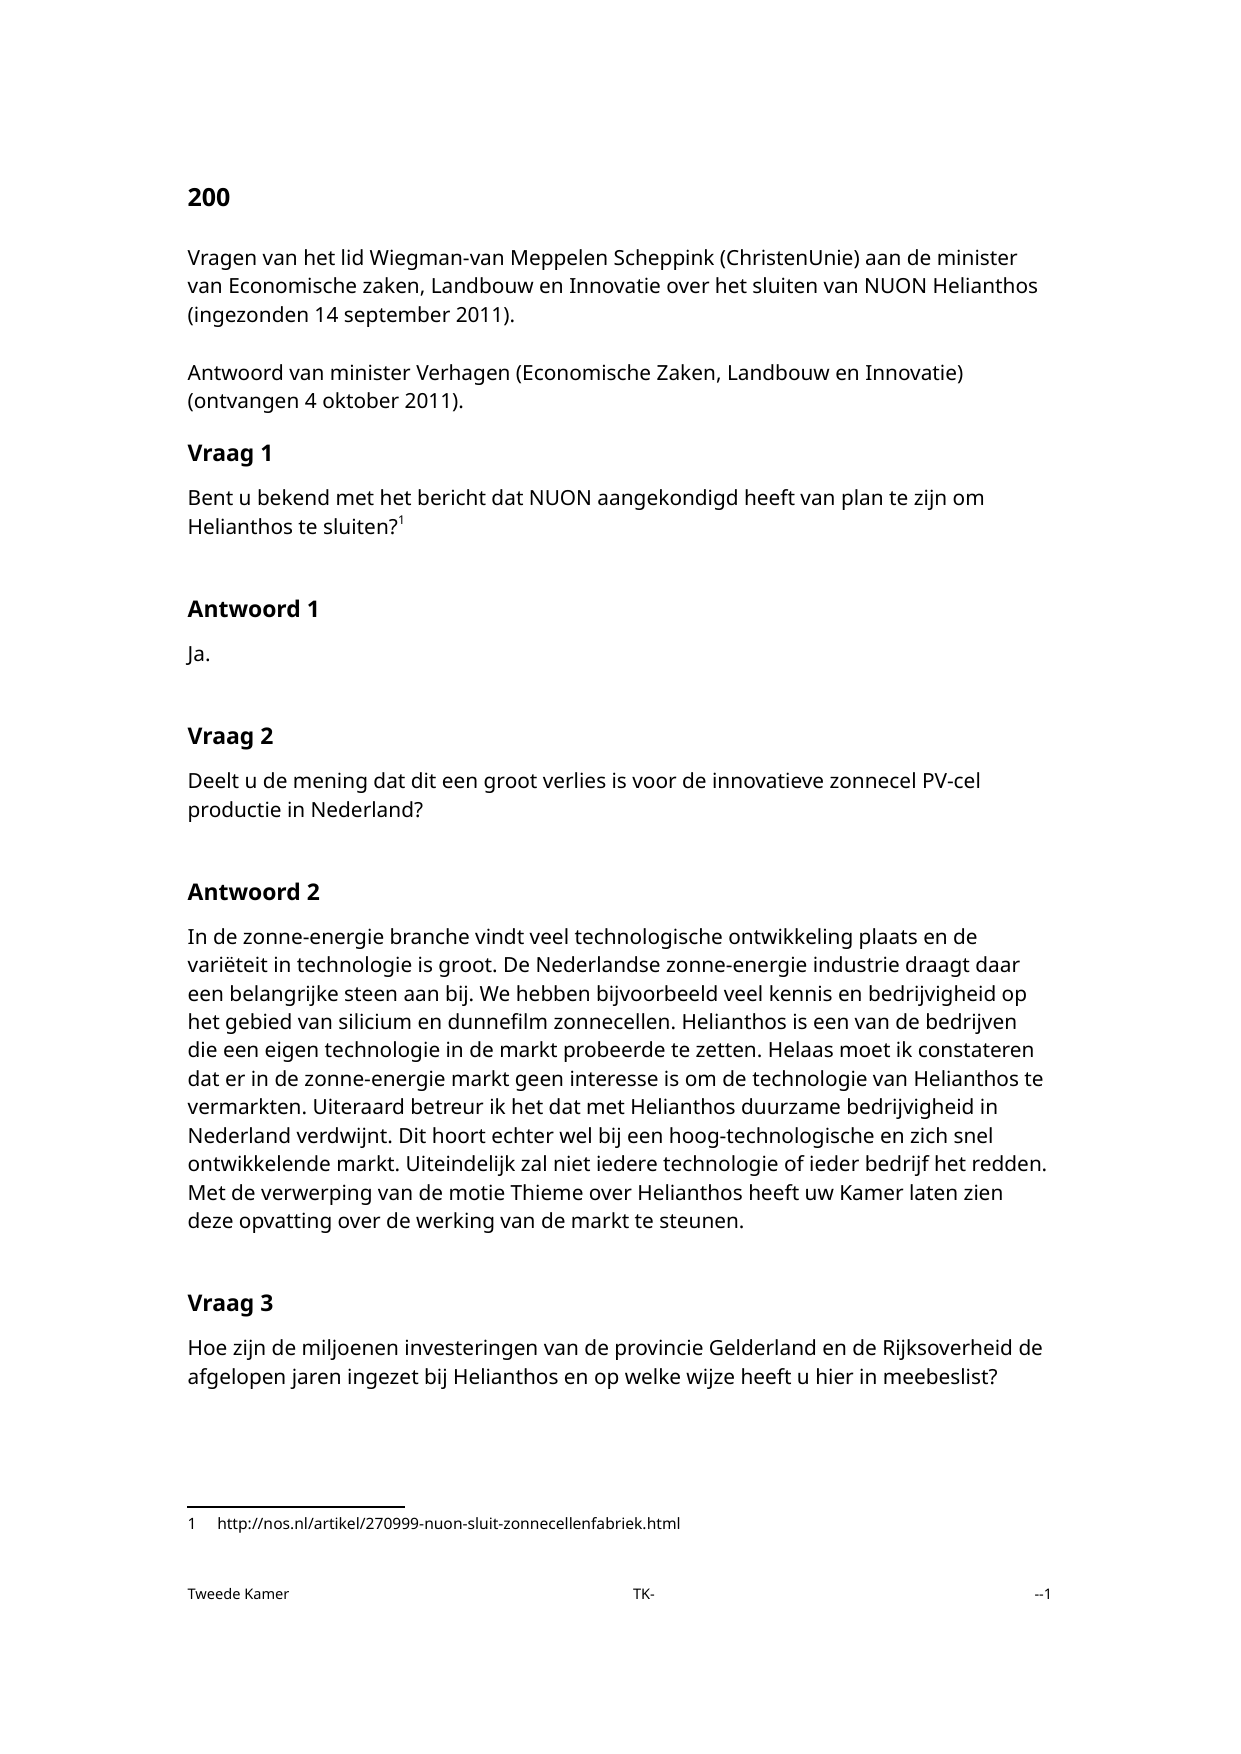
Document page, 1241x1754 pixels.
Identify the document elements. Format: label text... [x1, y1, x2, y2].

subtitle Antwoord 1 [187, 593, 1053, 624]
text Bent u bekend met het bericht dat NUON aangekondigd heeft van plan te zijn om Helianthos te sluiten? [187, 483, 1053, 540]
subtitle Vraag 2 [187, 720, 1053, 751]
subtitle Antwoord 2 [187, 876, 1053, 907]
subtitle Vraag 1 [187, 437, 1053, 468]
text Deelt u de mening dat dit een groot verlies is voor de innovatieve zonnecel PV-cel productie in Nederland? [187, 766, 1053, 823]
text Ja. [187, 639, 1053, 667]
text Antwoord van minister Verhagen (Economische Zaken, Landbouw en Innovatie) (ontvangen 4 oktober 2011). [187, 358, 1053, 415]
text Vragen van het lid Wiegman-van Meppelen Scheppink (ChristenUnie) aan de minister van Economische zaken, Landbouw en Innovatie over het sluiten van NUON Helianthos (ingezonden 14 september 2011). [187, 243, 1053, 328]
subtitle Vraag 3 [187, 1287, 1053, 1318]
text In de zonne-energie branche vindt veel technologische ontwikkeling plaats en de variëteit in technologie is groot. De Nederlandse zonne-energie industrie draagt daar een belangrijke steen aan bij. We hebben bijvoorbeeld veel kennis en bedrijvigheid op het gebied van silicium en dunnefilm zonnecellen. Helianthos is een van de bedrijven die een eigen technologie in de markt probeerde te zetten. Helaas moet ik constateren dat er in de zonne-energie markt geen interesse is om de technologie van Helianthos te vermarkten. Uiteraard betreur ik het dat met Helianthos duurzame bedrijvigheid in Nederland verdwijnt. Dit hoort echter wel bij een hoog-technologische en zich snel ontwikkelende markt. Uiteindelijk zal niet iedere technologie of ieder bedrijf het redden. Met de verwerping van de motie Thieme over Helianthos heeft uw Kamer laten zien deze opvatting over de werking van de markt te steunen. [187, 922, 1053, 1235]
text 200 [187, 179, 1053, 213]
text http://nos.nl/artikel/270999-nuon-sluit-zonnecellenfabriek.html [187, 1506, 1053, 1534]
text Hoe zijn de miljoenen investeringen van de provincie Gelderland en de Rijksoverheid de afgelopen jaren ingezet bij Helianthos en op welke wijze heeft u hier in meebeslist? [187, 1333, 1053, 1390]
